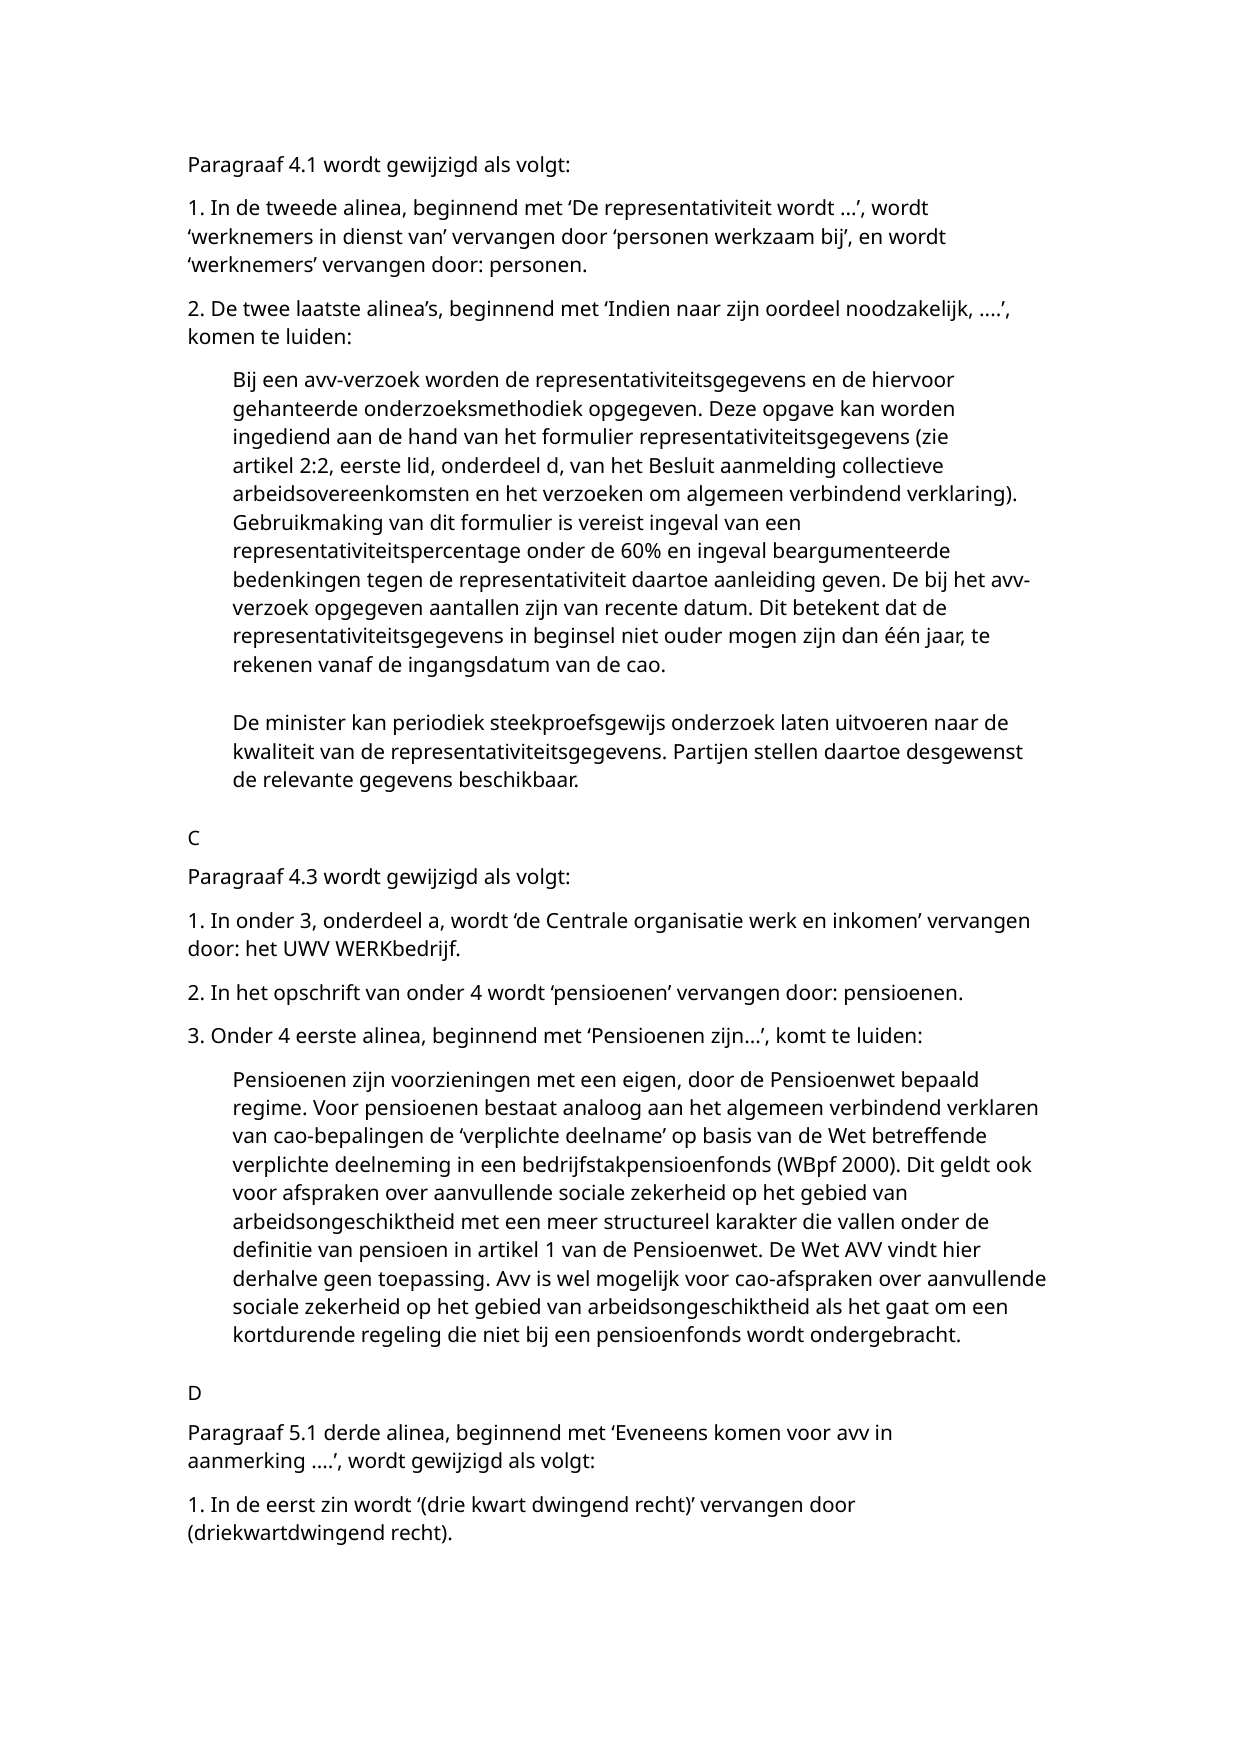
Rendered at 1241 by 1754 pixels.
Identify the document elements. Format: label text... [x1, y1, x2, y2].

text C [187, 824, 1053, 851]
text Paragraaf 5.1 derde alinea, beginnend met ‘Eveneens komen voor avv in aanmerking ....’, wordt gewijzigd als volgt: [187, 1418, 1053, 1475]
text D [187, 1379, 1053, 1406]
text 1. In de eerst zin wordt ‘(drie kwart dwingend recht)’ vervangen door (driekwartdwingend recht). [187, 1490, 1053, 1547]
text Bij een avv-verzoek worden de representativiteitsgegevens en de hiervoor gehanteerde onderzoeksmethodiek opgegeven. Deze opgave kan worden ingediend aan de hand van het formulier representativiteitsgegevens (zie artikel 2:2, eerste lid, onderdeel d, van het Besluit aanmelding collectieve arbeidsovereenkomsten en het verzoeken om algemeen verbindend verklaring). Gebruikmaking van dit formulier is vereist ingeval van een representativiteitspercentage onder de 60% en ingeval beargumenteerde bedenkingen tegen de representativiteit daartoe aanleiding geven. De bij het avv-verzoek opgegeven aantallen zijn van recente datum. Dit betekent dat de representativiteitsgegevens in beginsel niet ouder mogen zijn dan één jaar, te rekenen vanaf de ingangsdatum van de cao. [232, 366, 1053, 678]
text Paragraaf 4.1 wordt gewijzigd als volgt: [187, 150, 1053, 178]
text 1. In onder 3, onderdeel a, wordt ‘de Centrale organisatie werk en inkomen’ vervangen door: het UWV WERKbedrijf. [187, 906, 1053, 963]
text 3. Onder 4 eerste alinea, beginnend met ‘Pensioenen zijn...’, komt te luiden: [187, 1021, 1053, 1050]
text 2. In het opschrift van onder 4 wordt ‘pensioenen’ vervangen door: pensioenen. [187, 978, 1053, 1006]
text 2. De twee laatste alinea’s, beginnend met ‘Indien naar zijn oordeel noodzakelijk, ....’, komen te luiden: [187, 294, 1053, 351]
text Pensioenen zijn voorzieningen met een eigen, door de Pensioenwet bepaald regime. Voor pensioenen bestaat analoog aan het algemeen verbindend verklaren van cao-bepalingen de ‘verplichte deelname’ op basis van de Wet betreffende verplichte deelneming in een bedrijfstakpensioenfonds (WBpf 2000). Dit geldt ook voor afspraken over aanvullende sociale zekerheid op het gebied van arbeidsongeschiktheid met een meer structureel karakter die vallen onder de definitie van pensioen in artikel 1 van de Pensioenwet. De Wet AVV vindt hier derhalve geen toepassing. Avv is wel mogelijk voor cao-afspraken over aanvullende sociale zekerheid op het gebied van arbeidsongeschiktheid als het gaat om een kortdurende regeling die niet bij een pensioenfonds wordt ondergebracht. [232, 1065, 1053, 1349]
text Paragraaf 4.3 wordt gewijzigd als volgt: [187, 862, 1053, 891]
text De minister kan periodiek steekproefsgewijs onderzoek laten uitvoeren naar de kwaliteit van de representativiteitsgegevens. Partijen stellen daartoe desgewenst de relevante gegevens beschikbaar. [232, 708, 1053, 794]
text 1. In de tweede alinea, beginnend met ‘De representativiteit wordt ...’, wordt ‘werknemers in dienst van’ vervangen door ‘personen werkzaam bij’, en wordt ‘werknemers’ vervangen door: personen. [187, 193, 1053, 279]
